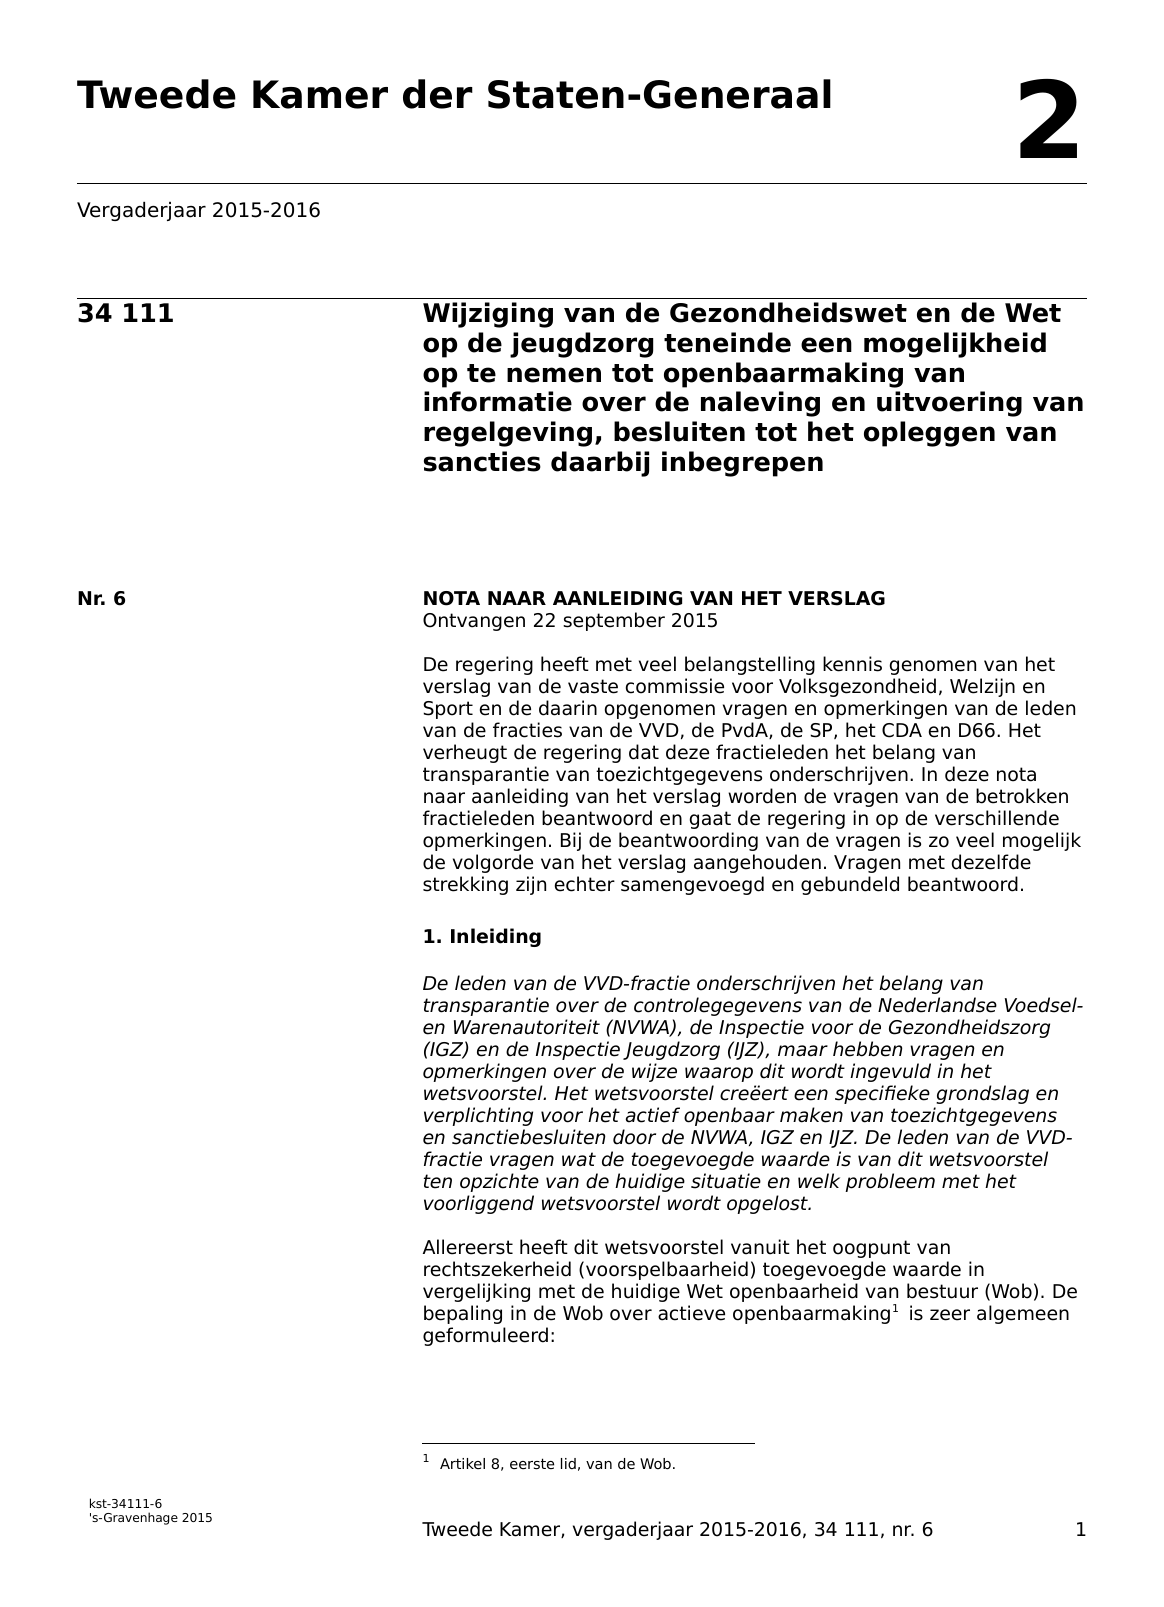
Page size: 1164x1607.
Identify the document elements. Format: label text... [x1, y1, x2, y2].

subtitle Nr. 6 NOTA NAAR AANLEIDING VAN HET VERSLAG [77, 588, 1087, 610]
text De regering heeft met veel belangstelling kennis genomen van het verslag van de vaste commissie voor Volksgezondheid, Welzijn en Sport en de daarin opgenomen vragen en opmerkingen van de leden van de fracties van de VVD, de PvdA, de SP, het CDA en D66. Het verheugt de regering dat deze fractieleden het belang van transparantie van toezichtgegevens onderschrijven. In deze nota naar aanleiding van het verslag worden de vragen van de betrokken fractieleden beantwoord en gaat de regering in op de verschillende opmerkingen. Bij de beantwoording van de vragen is zo veel mogelijk de volgorde van het verslag aangehouden. Vragen met dezelfde strekking zijn echter samengevoegd en gebundeld beantwoord. [422, 654, 1087, 896]
text Ontvangen 22 september 2015 [422, 610, 1087, 632]
table_header Tweede Kamer der Staten-Generaal [77, 59, 886, 183]
text Allereerst heeft dit wetsvoorstel vanuit het oogpunt van rechtszekerheid (voorspelbaarheid) toegevoegde waarde in vergelijking met de huidige Wet openbaarheid van bestuur (Wob). De bepaling in de Wob over actieve openbaarmaking is zeer algemeen geformuleerd: [422, 1237, 1087, 1347]
text Artikel 8, eerste lid, van de Wob. [422, 1452, 1087, 1474]
subtitle 34 111 Wijziging van de Gezondheidswet en de Wet op de jeugdzorg teneinde een mogelijkheid op te nemen tot openbaarmaking van informatie over de naleving en uitvoering van regelgeving, besluiten tot het opleggen van sancties daarbij inbegrepen [77, 299, 1087, 477]
text 's-Gravenhage 2015 [88, 1511, 323, 1525]
table_header 2 [886, 59, 1087, 183]
text De leden van de VVD-fractie onderschrijven het belang van transparantie over de controlegegevens van de Nederlandse Voedsel- en Warenautoriteit (NVWA), de Inspectie voor de Gezondheidszorg (IGZ) en de Inspectie Jeugdzorg (IJZ), maar hebben vragen en opmerkingen over de wijze waarop dit wordt ingevuld in het wetsvoorstel. Het wetsvoorstel creëert een specifieke grondslag en verplichting voor het actief openbaar maken van toezichtgegevens en sanctiebesluiten door de NVWA, IGZ en IJZ. De leden van de VVD-fractie vragen wat de toegevoegde waarde is van dit wetsvoorstel ten opzichte van de huidige situatie en welk probleem met het voorliggend wetsvoorstel wordt opgelost. [422, 973, 1087, 1215]
table_cell Vergaderjaar 2015-2016 [77, 184, 1087, 298]
subtitle 1. Inleiding [422, 926, 1087, 948]
text kst-34111-6 [88, 1497, 323, 1511]
